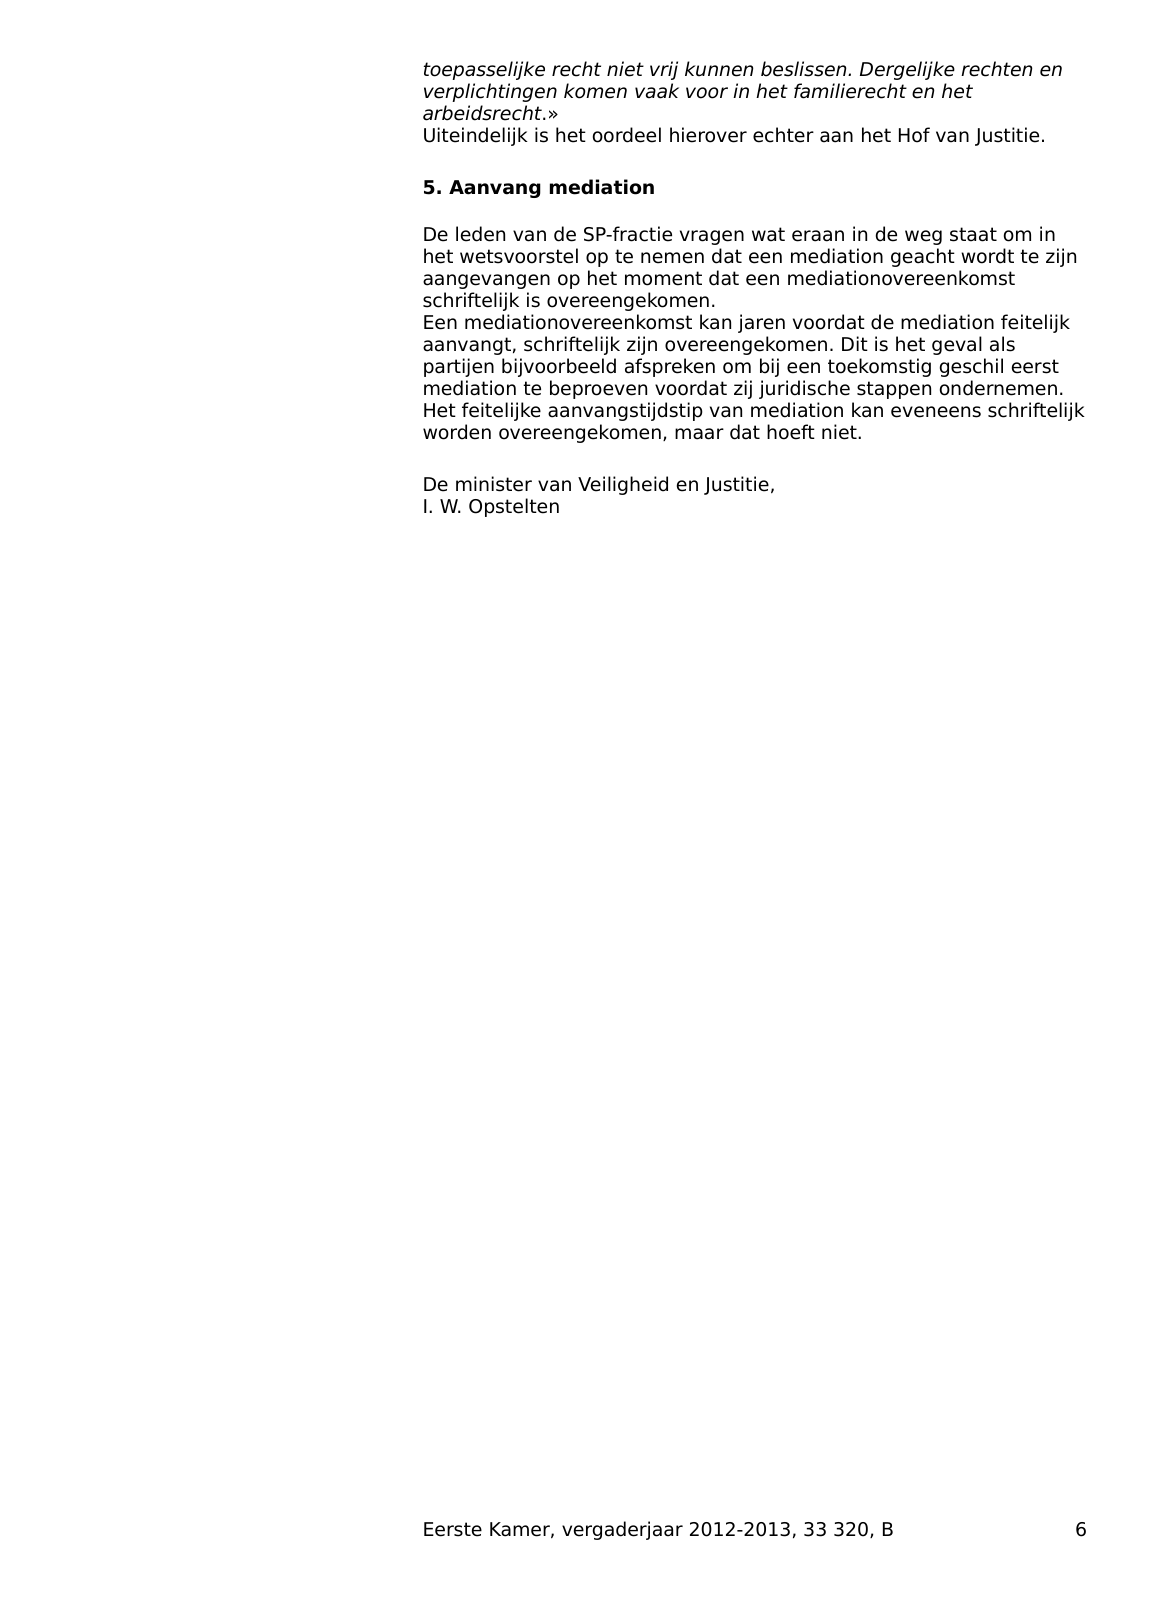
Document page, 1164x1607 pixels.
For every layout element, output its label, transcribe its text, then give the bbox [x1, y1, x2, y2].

text Uiteindelijk is het oordeel hierover echter aan het Hof van Justitie. [422, 125, 1087, 147]
text toepasselijke recht niet vrij kunnen beslissen. Dergelijke rechten en verplichtingen komen vaak voor in het familierecht en het arbeidsrecht.» [422, 59, 1087, 125]
text Een mediationovereenkomst kan jaren voordat de mediation feitelijk aanvangt, schriftelijk zijn overeengekomen. Dit is het geval als partijen bijvoorbeeld afspreken om bij een toekomstig geschil eerst mediation te beproeven voordat zij juridische stappen ondernemen. Het feitelijke aanvangstijdstip van mediation kan eveneens schriftelijk worden overeengekomen, maar dat hoeft niet. [422, 312, 1087, 444]
text De leden van de SP-fractie vragen wat eraan in de weg staat om in het wetsvoorstel op te nemen dat een mediation geacht wordt te zijn aangevangen op het moment dat een mediationovereenkomst schriftelijk is overeengekomen. [422, 224, 1087, 312]
subtitle 5. Aanvang mediation [422, 177, 1087, 199]
text De minister van Veiligheid en Justitie, I. W. Opstelten [422, 474, 1087, 518]
